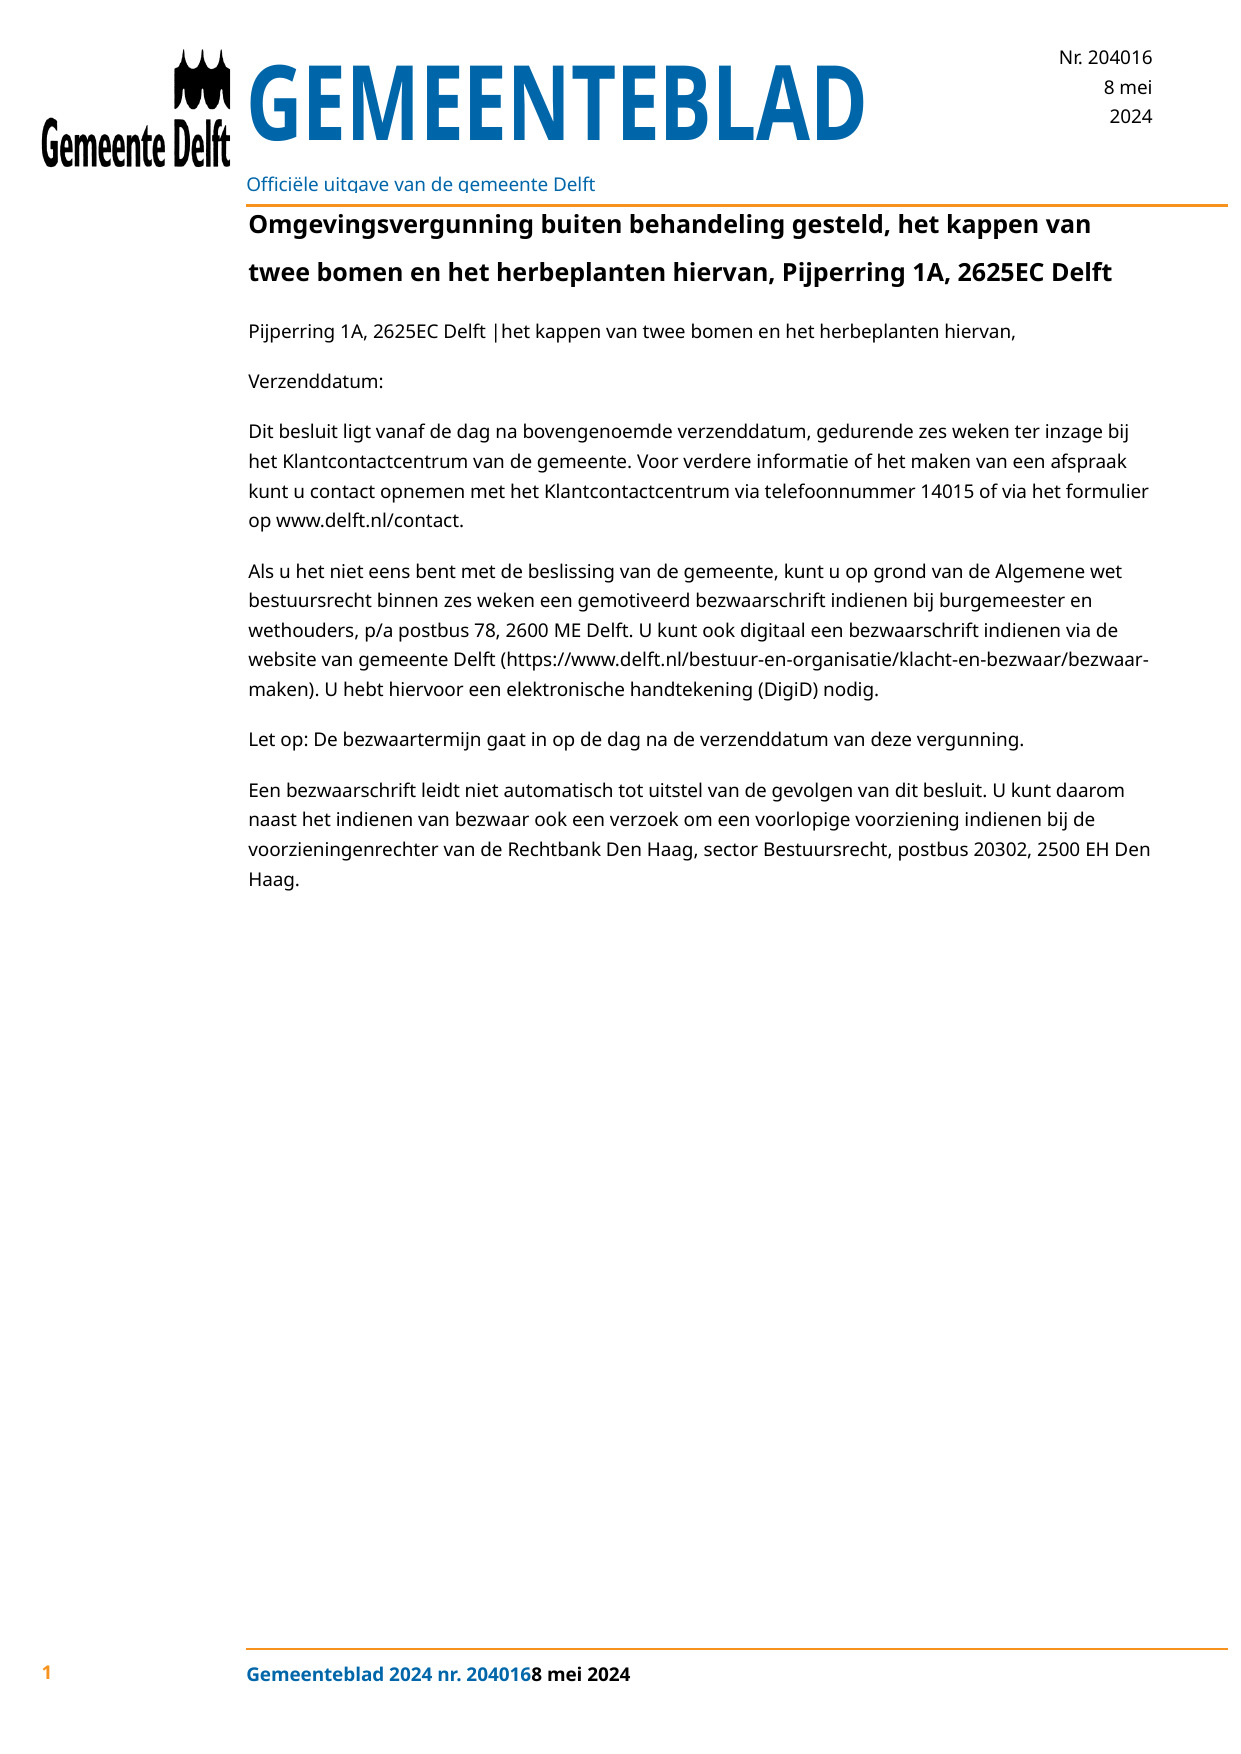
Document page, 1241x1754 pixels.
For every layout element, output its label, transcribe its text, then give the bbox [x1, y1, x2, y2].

text Als u het niet eens bent met de beslissing van de gemeente, kunt u op grond van de Algemene wet bestuursrecht binnen zes weken een gemotiveerd bezwaarschrift indienen bij burgemeester en wethouders, p/a postbus 78, 2600 ME Delft. U kunt ook digitaal een bezwaarschrift indienen via de website van gemeente Delft (https://www.delft.nl/bestuur-en-organisatie/klacht-en-bezwaar/bezwaar-maken). U hebt hiervoor een elektronische handtekening (DigiD) nodig. [248, 558, 1152, 702]
text Omgevingsvergunning buiten behandeling gesteld, het kappen van twee bomen en het herbeplanten hiervan, Pijperring 1A, 2625EC Delft [248, 207, 1152, 288]
text Een bezwaarschrift leidt niet automatisch tot uitstel van de gevolgen van dit besluit. U kunt daarom naast het indienen van bezwaar ook een verzoek om een voorlopige voorziening indienen bij de voorzieningenrechter van de Rechtbank Den Haag, sector Bestuursrecht, postbus 20302, 2500 EH Den Haag. [248, 777, 1152, 892]
picture [41, 47, 231, 172]
text Dit besluit ligt vanaf de dag na bovengenoemde verzenddatum, gedurende zes weken ter inzage bij het Klantcontactcentrum van de gemeente. Voor verdere informatie of het maken van een afspraak kunt u contact opnemen met het Klantcontactcentrum via telefoonnummer 14015 of via het formulier op www.delft.nl/contact. [248, 419, 1152, 533]
text Let op: De bezwaartermijn gaat in op de dag na de verzenddatum van deze vergunning. [248, 727, 1152, 752]
text Pijperring 1A, 2625EC Delft |het kappen van twee bomen en het herbeplanten hiervan, [248, 318, 1152, 344]
text Verzenddatum: [248, 368, 1152, 394]
